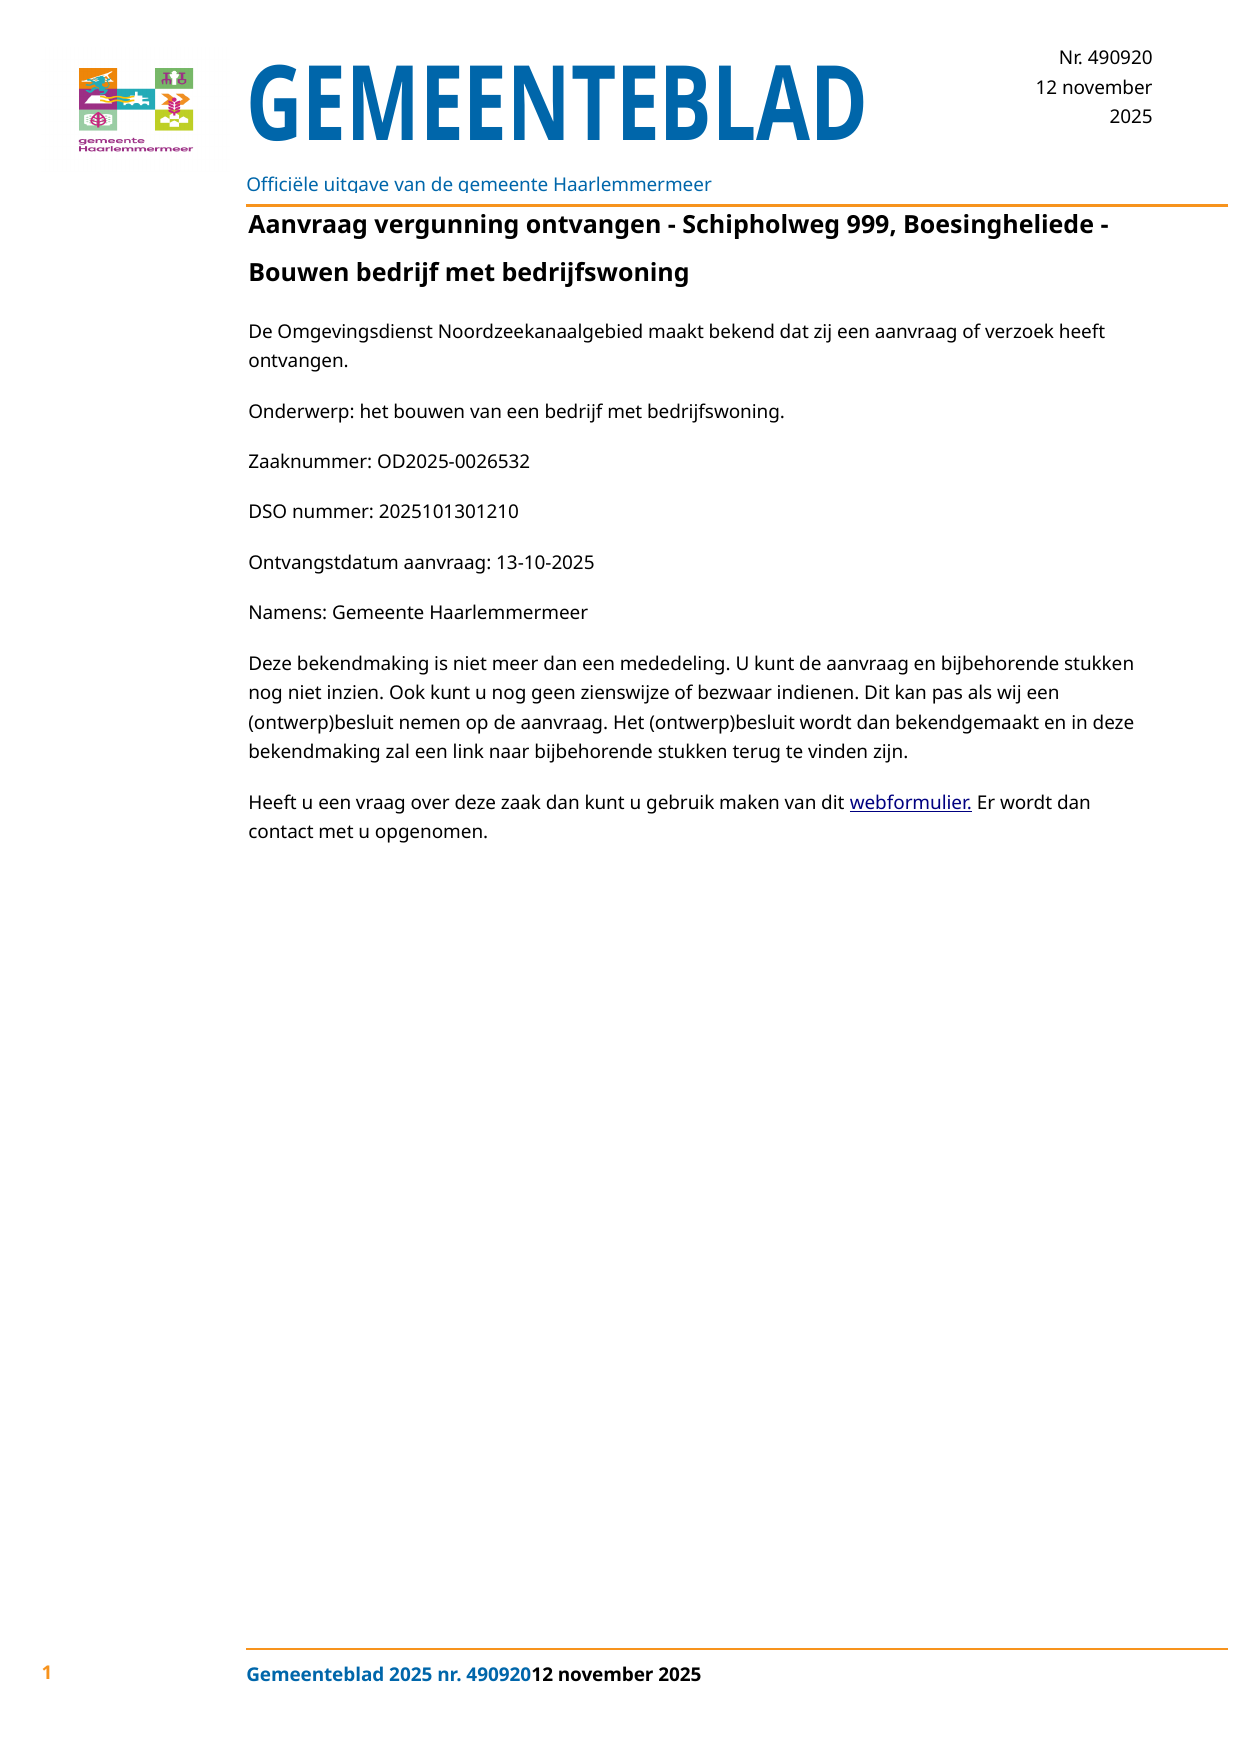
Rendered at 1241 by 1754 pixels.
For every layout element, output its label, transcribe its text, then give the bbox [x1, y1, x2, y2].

text Namens: Gemeente Haarlemmermeer [248, 599, 1152, 625]
text Onderwerp: het bouwen van een bedrijf met bedrijfswoning. [248, 398, 1152, 424]
text DSO nummer: 2025101301210 [248, 499, 1152, 524]
text Heeft u een vraag over deze zaak dan kunt u gebruik maken van dit webformulier. Er wordt dan contact met u opgenomen. [248, 789, 1152, 844]
text Zaaknummer: OD2025-0026532 [248, 448, 1152, 474]
text Deze bekendmaking is niet meer dan een mededeling. U kunt de aanvraag en bijbehorende stukken nog niet inzien. Ook kunt u nog geen zienswijze of bezwaar indienen. Dit kan pas als wij een (ontwerp)besluit nemen op de aanvraag. Het (ontwerp)besluit wordt dan bekendgemaakt en in deze bekendmaking zal een link naar bijbehorende stukken terug te vinden zijn. [248, 650, 1152, 764]
picture [41, 47, 231, 172]
text Aanvraag vergunning ontvangen - Schipholweg 999, Boesingheliede - Bouwen bedrijf met bedrijfswoning [248, 207, 1152, 288]
text De Omgevingsdienst Noordzeekanaalgebied maakt bekend dat zij een aanvraag of verzoek heeft ontvangen. [248, 318, 1152, 373]
text Ontvangstdatum aanvraag: 13-10-2025 [248, 549, 1152, 575]
